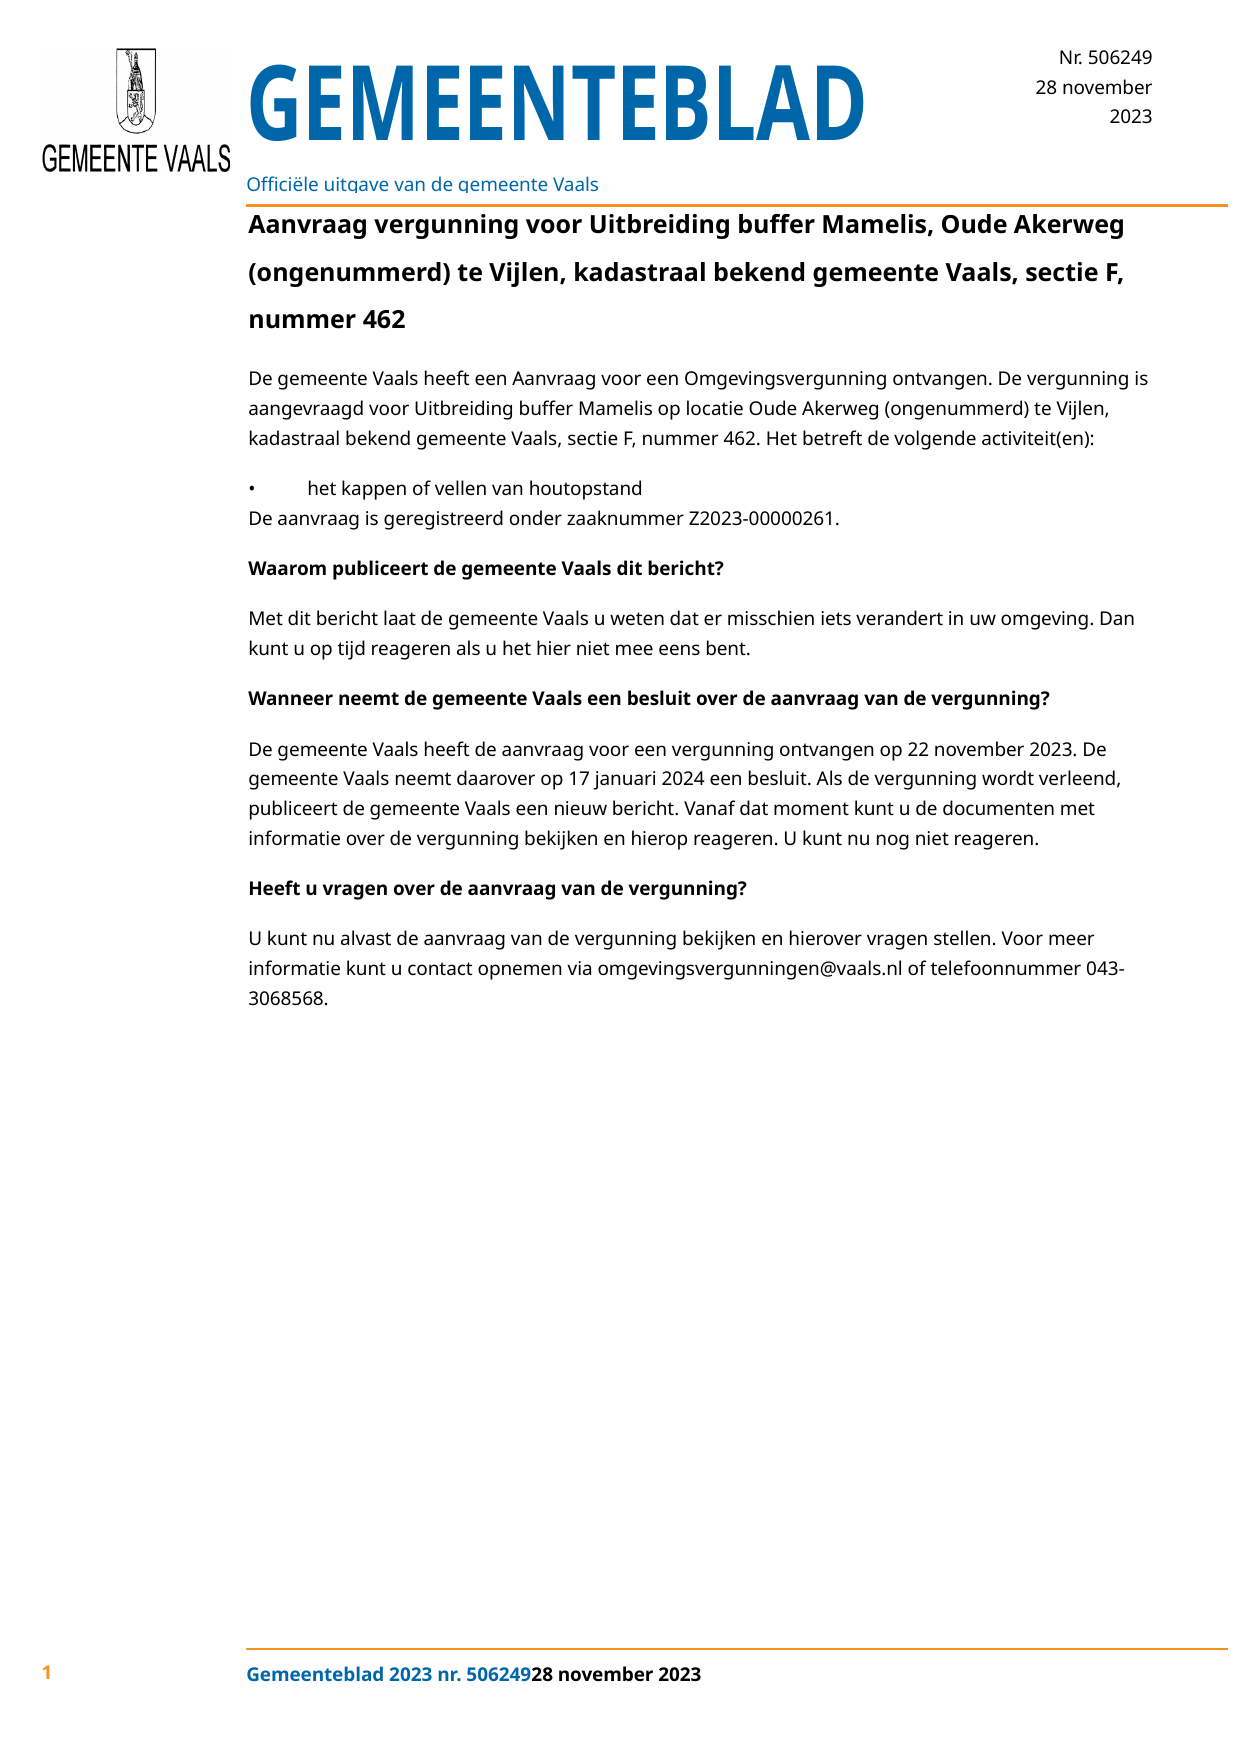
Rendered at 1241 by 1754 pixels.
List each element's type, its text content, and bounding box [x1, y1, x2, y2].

text Aanvraag vergunning voor Uitbreiding buffer Mamelis, Oude Akerweg (ongenummerd) te Vijlen, kadastraal bekend gemeente Vaals, sectie F, nummer 462 [248, 207, 1152, 336]
text Wanneer neemt de gemeente Vaals een besluit over de aanvraag van de vergunning? [248, 686, 1152, 711]
text Waarom publiceert de gemeente Vaals dit bericht? [248, 555, 1152, 581]
picture [41, 47, 231, 172]
text Heeft u vragen over de aanvraag van de vergunning? [248, 875, 1152, 901]
text U kunt nu alvast de aanvraag van de vergunning bekijken en hierover vragen stellen. Voor meer informatie kunt u contact opnemen via omgevingsvergunningen@vaals.nl of telefoonnummer 043-3068568. [248, 926, 1152, 1010]
text De gemeente Vaals heeft de aanvraag voor een vergunning ontvangen op 22 november 2023. De gemeente Vaals neemt daarover op 17 januari 2024 een besluit. Als de vergunning wordt verleend, publiceert de gemeente Vaals een nieuw bericht. Vanaf dat moment kunt u de documenten met informatie over de vergunning bekijken en hierop reageren. U kunt nu nog niet reageren. [248, 736, 1152, 850]
list het kappen of vellen van houtopstand [248, 475, 1152, 501]
text Met dit bericht laat de gemeente Vaals u weten dat er misschien iets verandert in uw omgeving. Dan kunt u op tijd reageren als u het hier niet mee eens bent. [248, 606, 1152, 661]
text De aanvraag is geregistreerd onder zaaknummer Z2023-00000261. [248, 505, 1152, 530]
text De gemeente Vaals heeft een Aanvraag voor een Omgevingsvergunning ontvangen. De vergunning is aangevraagd voor Uitbreiding buffer Mamelis op locatie Oude Akerweg (ongenummerd) te Vijlen, kadastraal bekend gemeente Vaals, sectie F, nummer 462. Het betreft de volgende activiteit(en): [248, 366, 1152, 450]
